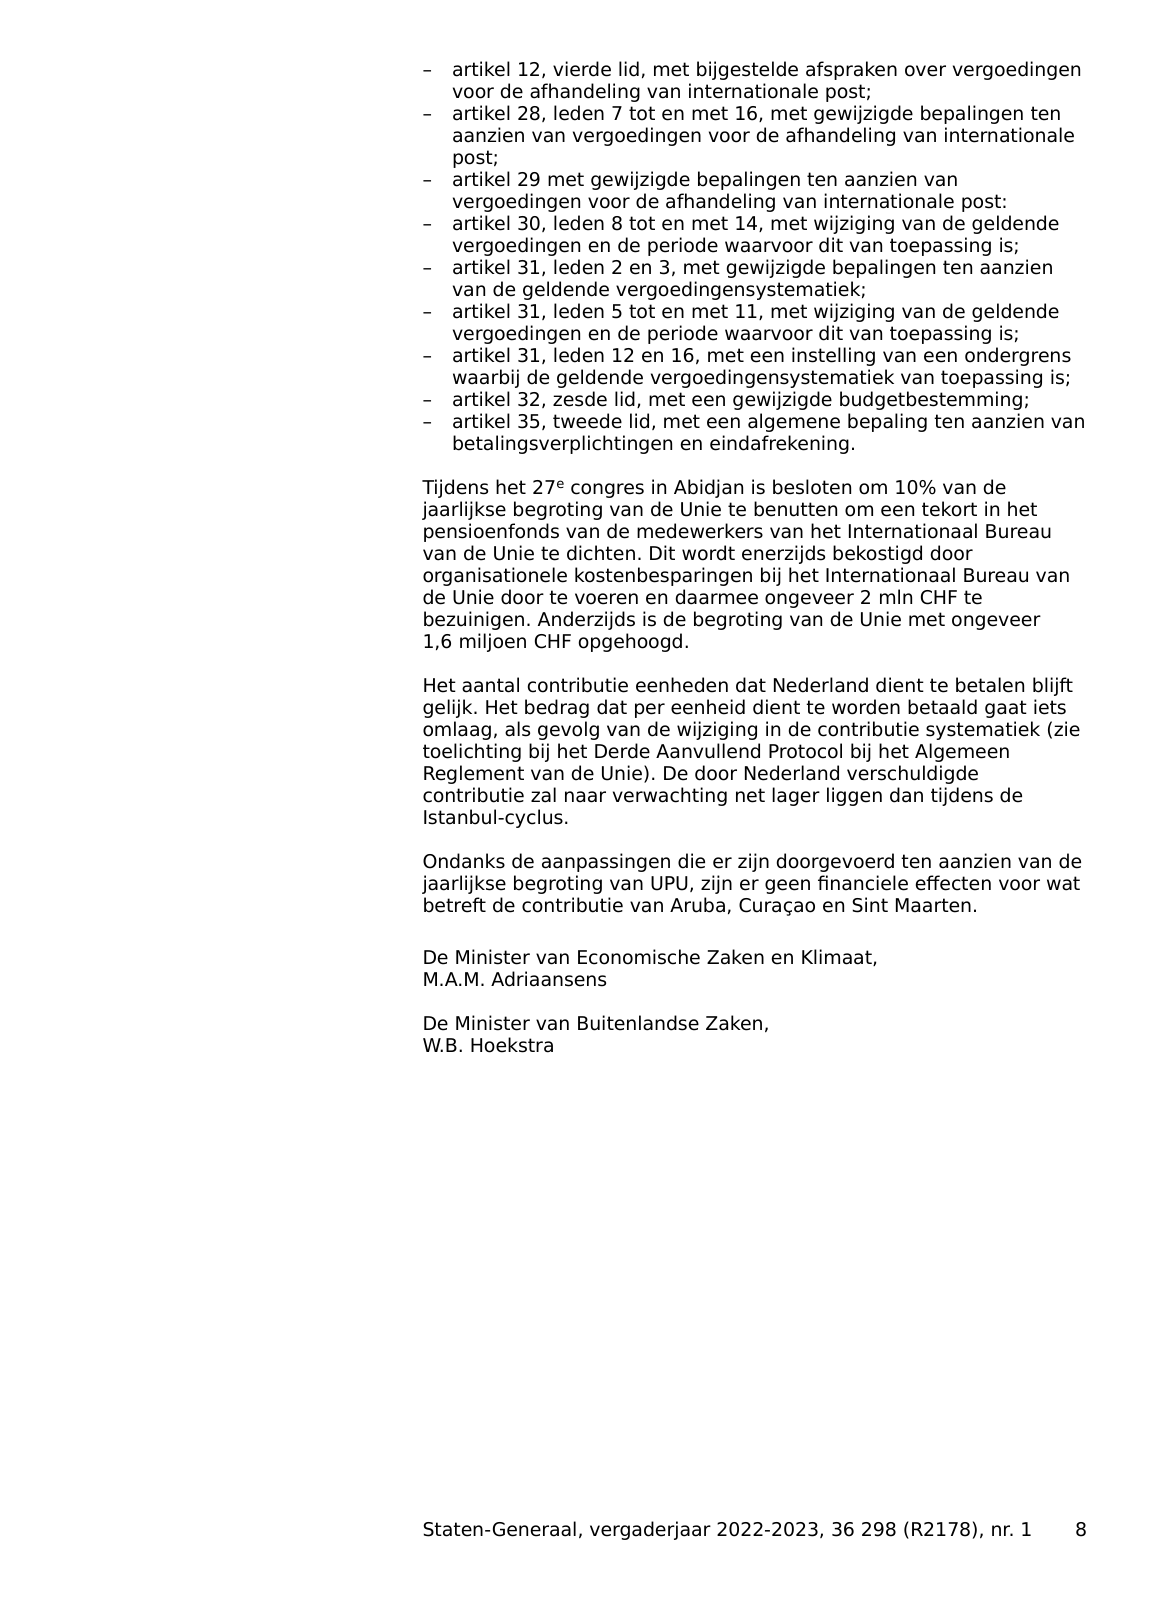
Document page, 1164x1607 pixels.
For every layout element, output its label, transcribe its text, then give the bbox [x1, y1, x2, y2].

text – artikel 32, zesde lid, met een gewijzigde budgetbestemming; [422, 389, 1087, 411]
text De Minister van Economische Zaken en Klimaat, M.A.M. Adriaansens [422, 947, 1087, 991]
text Ondanks de aanpassingen die er zijn doorgevoerd ten aanzien van de jaarlijkse begroting van UPU, zijn er geen financiele effecten voor wat betreft de contributie van Aruba, Curaçao en Sint Maarten. [422, 851, 1087, 917]
text – artikel 28, leden 7 tot en met 16, met gewijzigde bepalingen ten aanzien van vergoedingen voor de afhandeling van internationale post; [422, 103, 1087, 169]
text – artikel 35, tweede lid, met een algemene bepaling ten aanzien van betalingsverplichtingen en eindafrekening. [422, 411, 1087, 455]
text – artikel 31, leden 5 tot en met 11, met wijziging van de geldende vergoedingen en de periode waarvoor dit van toepassing is; [422, 301, 1087, 345]
text – artikel 29 met gewijzigde bepalingen ten aanzien van vergoedingen voor de afhandeling van internationale post: [422, 169, 1087, 213]
text – artikel 30, leden 8 tot en met 14, met wijziging van de geldende vergoedingen en de periode waarvoor dit van toepassing is; [422, 213, 1087, 257]
text – artikel 31, leden 12 en 16, met een instelling van een ondergrens waarbij de geldende vergoedingensystematiek van toepassing is; [422, 345, 1087, 389]
text – artikel 31, leden 2 en 3, met gewijzigde bepalingen ten aanzien van de geldende vergoedingensystematiek; [422, 257, 1087, 301]
text De Minister van Buitenlandse Zaken, W.B. Hoekstra [422, 1013, 1087, 1057]
text – artikel 12, vierde lid, met bijgestelde afspraken over vergoedingen voor de afhandeling van internationale post; [422, 59, 1087, 103]
text Het aantal contributie eenheden dat Nederland dient te betalen blijft gelijk. Het bedrag dat per eenheid dient te worden betaald gaat iets omlaag, als gevolg van de wijziging in de contributie systematiek (zie toelichting bij het Derde Aanvullend Protocol bij het Algemeen Reglement van de Unie). De door Nederland verschuldigde contributie zal naar verwachting net lager liggen dan tijdens de Istanbul-cyclus. [422, 675, 1087, 829]
text Tijdens het 27e congres in Abidjan is besloten om 10% van de jaarlijkse begroting van de Unie te benutten om een tekort in het pensioenfonds van de medewerkers van het Internationaal Bureau van de Unie te dichten. Dit wordt enerzijds bekostigd door organisationele kostenbesparingen bij het Internationaal Bureau van de Unie door te voeren en daarmee ongeveer 2 mln CHF te bezuinigen. Anderzijds is de begroting van de Unie met ongeveer 1,6 miljoen CHF opgehoogd. [422, 477, 1087, 653]
